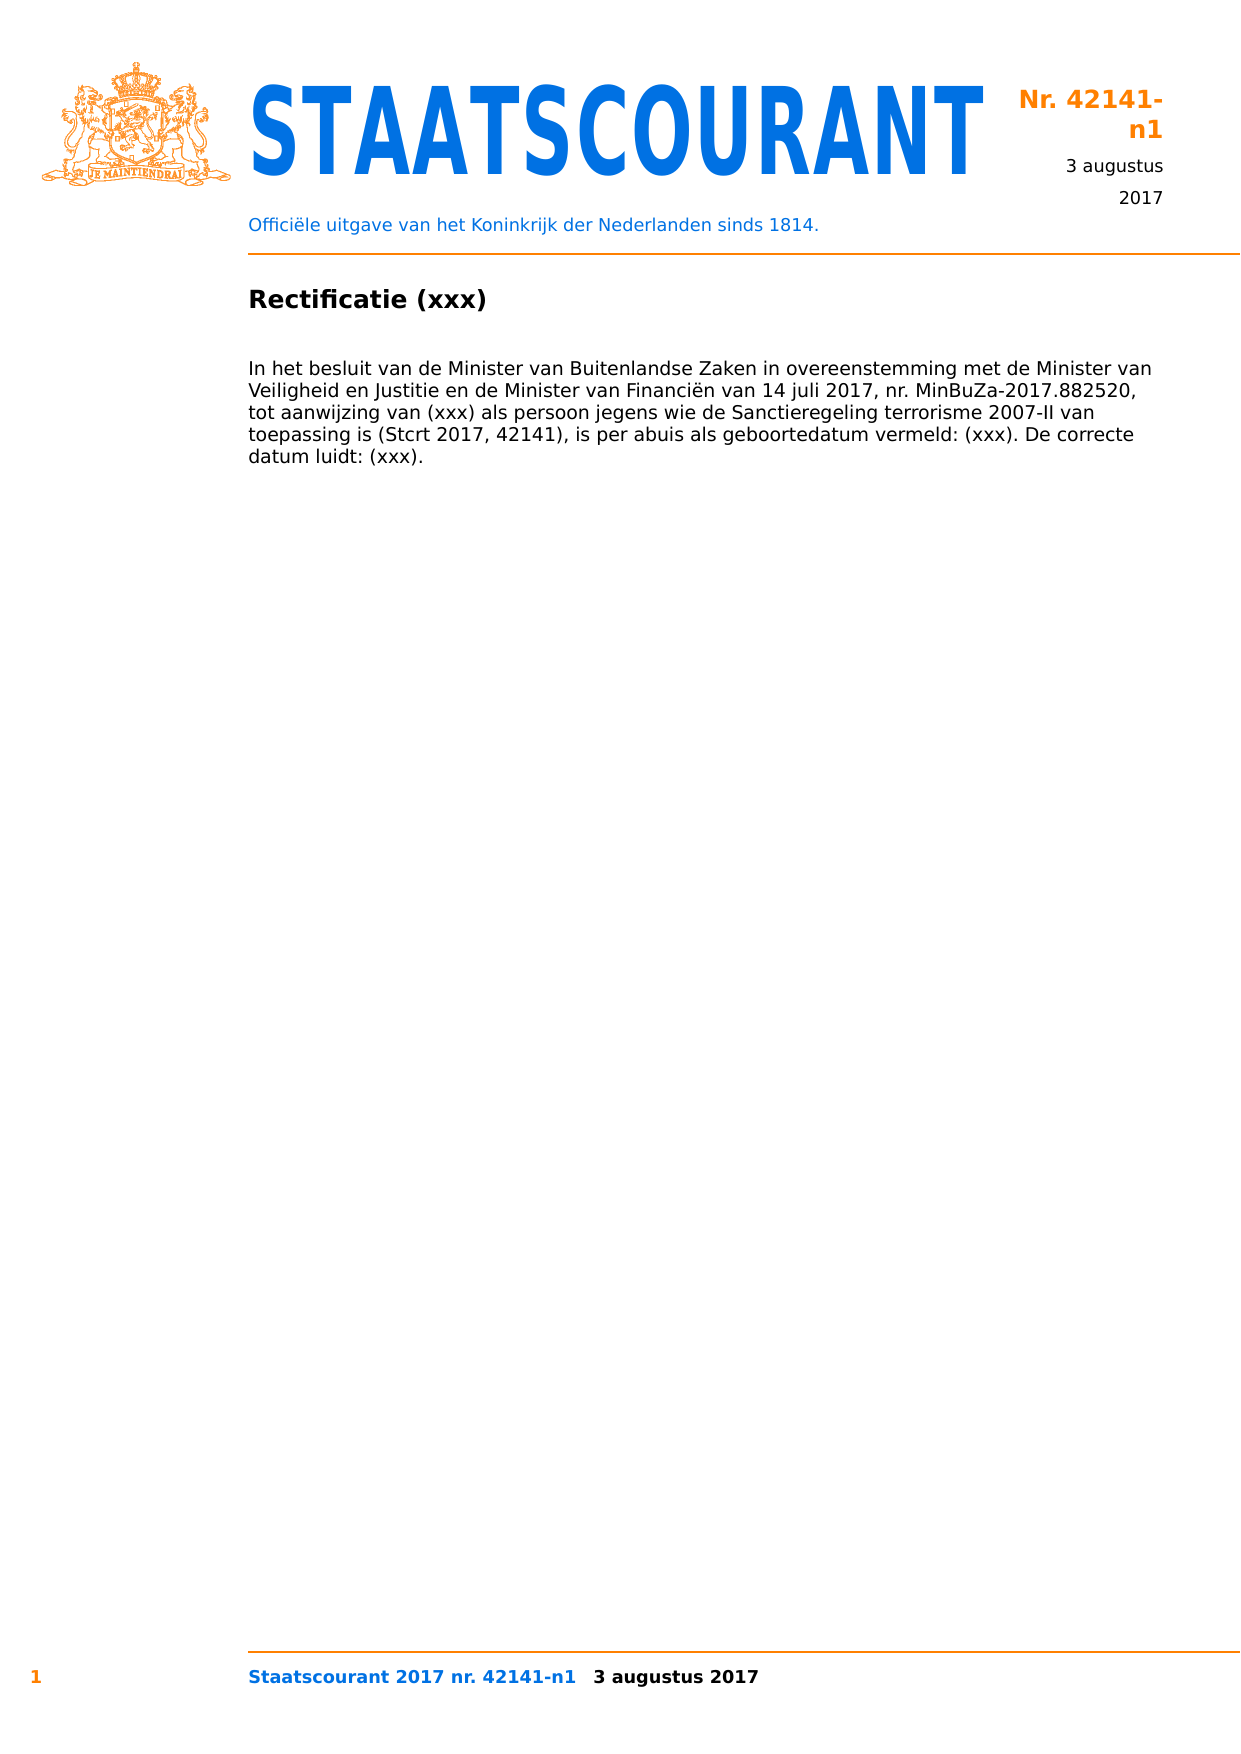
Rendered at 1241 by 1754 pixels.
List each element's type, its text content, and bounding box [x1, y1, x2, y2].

picture [41, 62, 231, 186]
table_header Nr. 42141-n1 [998, 62, 1240, 150]
table_cell 3 augustus [998, 150, 1240, 182]
table_header [25, 62, 248, 253]
table_cell 2017 [998, 183, 1240, 215]
text In het besluit van de Minister van Buitenlandse Zaken in overeenstemming met de Minister van Veiligheid en Justitie en de Minister van Financiën van 14 juli 2017, nr. MinBuZa-2017.882520, tot aanwijzing van (xxx) als persoon jegens wie de Sanctieregeling terrorisme 2007-II van toepassing is (Stcrt 2017, 42141), is per abuis als geboortedatum vermeld: (xxx). De correcte datum luidt: (xxx). [248, 358, 1163, 468]
table_header STAATSCOURANT [248, 62, 998, 215]
subtitle Rectificatie (xxx) [248, 285, 1163, 314]
table_cell Officiële uitgave van het Koninkrijk der Nederlanden sinds 1814. [248, 215, 1240, 253]
